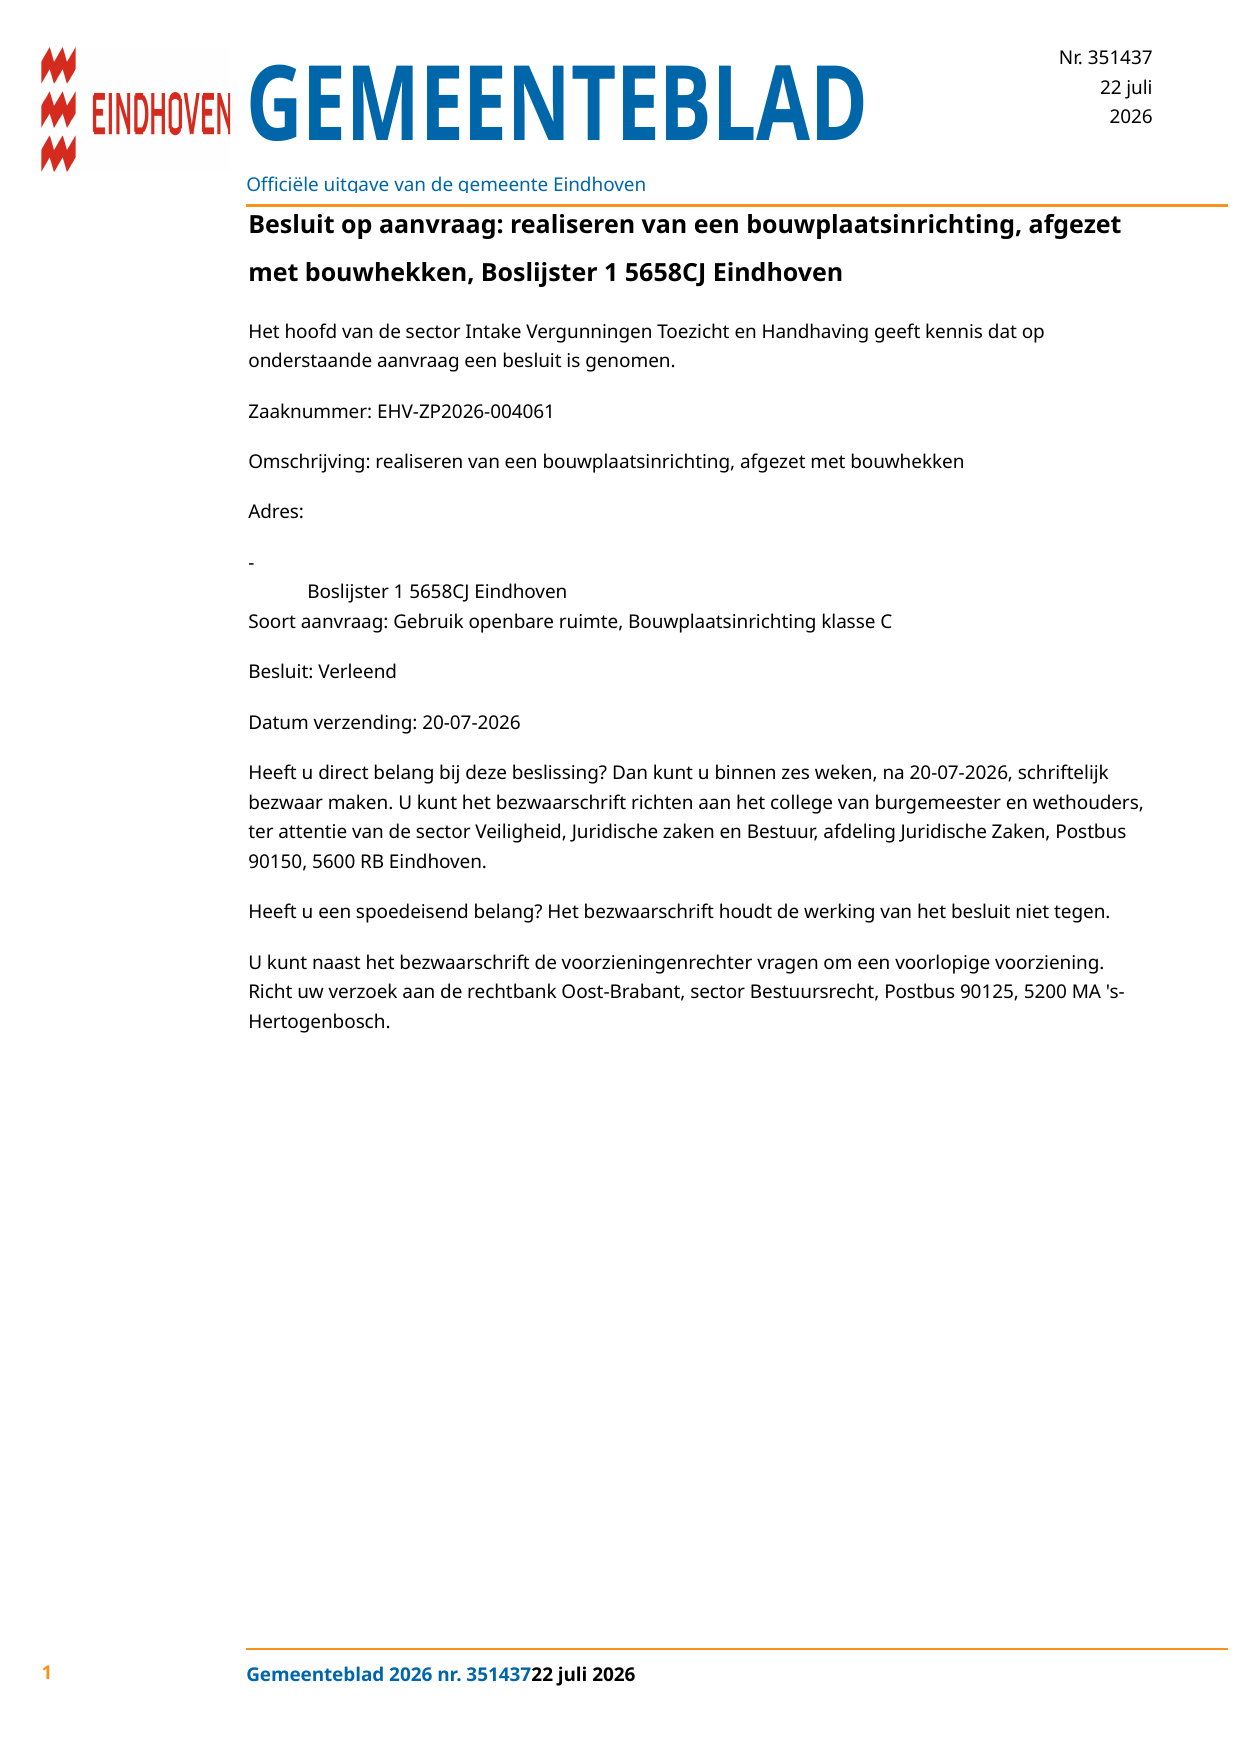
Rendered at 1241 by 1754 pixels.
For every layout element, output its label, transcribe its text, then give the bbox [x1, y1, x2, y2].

text Heeft u een spoedeisend belang? Het bezwaarschrift houdt de werking van het besluit niet tegen. [248, 899, 1152, 924]
text Soort aanvraag: Gebruik openbare ruimte, Bouwplaatsinrichting klasse C [248, 608, 1152, 634]
picture [41, 47, 231, 172]
text Besluit: Verleend [248, 659, 1152, 684]
list Boslijster 1 5658CJ Eindhoven [248, 579, 1152, 604]
text Heeft u direct belang bij deze beslissing? Dan kunt u binnen zes weken, na 20-07-2026, schriftelijk bezwaar maken. U kunt het bezwaarschrift richten aan het college van burgemeester en wethouders, ter attentie van de sector Veiligheid, Juridische zaken en Bestuur, afdeling Juridische Zaken, Postbus 90150, 5600 RB Eindhoven. [248, 759, 1152, 874]
text Adres: [248, 499, 1152, 524]
text Besluit op aanvraag: realiseren van een bouwplaatsinrichting, afgezet met bouwhekken, Boslijster 1 5658CJ Eindhoven [248, 207, 1152, 288]
text Zaaknummer: EHV-ZP2026-004061 [248, 398, 1152, 424]
text Het hoofd van de sector Intake Vergunningen Toezicht en Handhaving geeft kennis dat op onderstaande aanvraag een besluit is genomen. [248, 318, 1152, 373]
text Omschrijving: realiseren van een bouwplaatsinrichting, afgezet met bouwhekken [248, 448, 1152, 474]
text Datum verzending: 20-07-2026 [248, 709, 1152, 735]
text U kunt naast het bezwaarschrift de voorzieningenrechter vragen om een voorlopige voorziening. Richt uw verzoek aan de rechtbank Oost-Brabant, sector Bestuursrecht, Postbus 90125, 5200 MA 's-Hertogenbosch. [248, 949, 1152, 1034]
